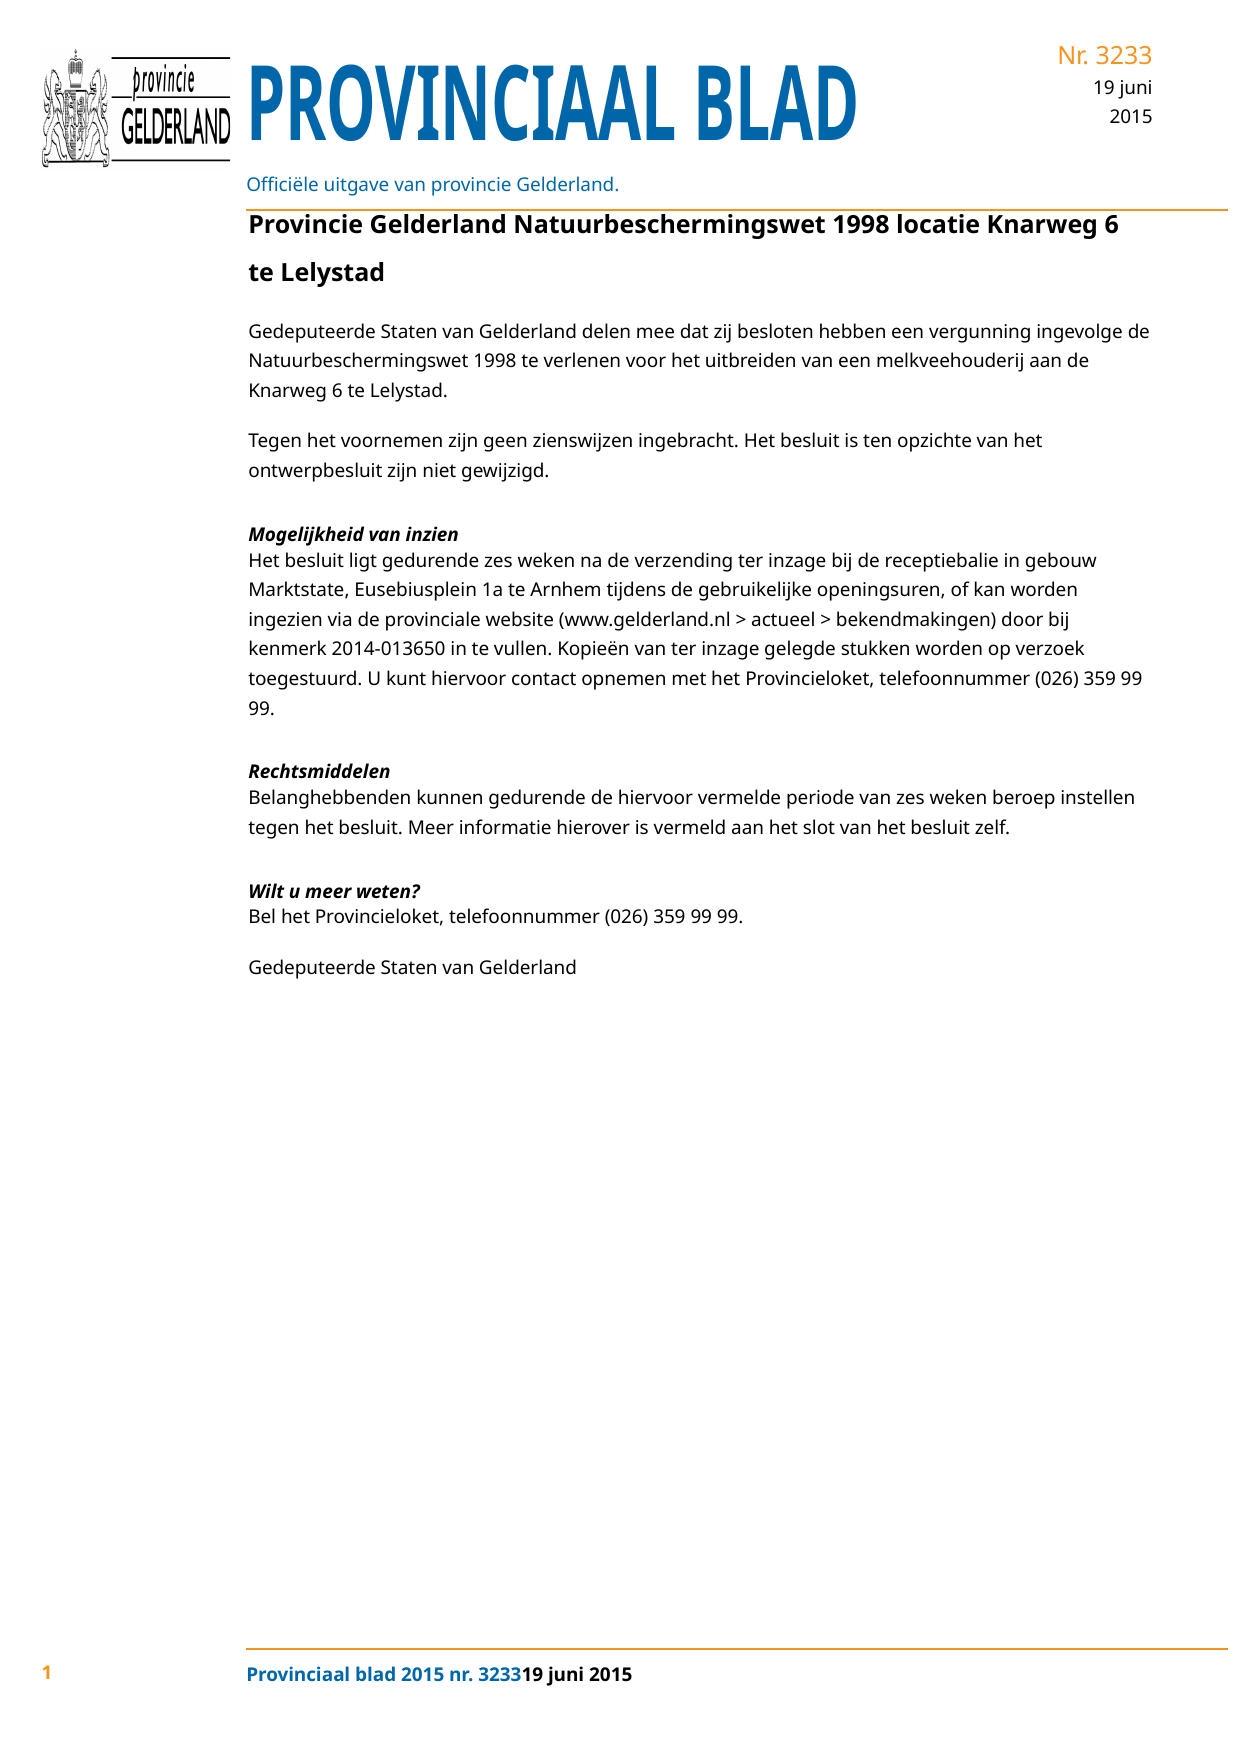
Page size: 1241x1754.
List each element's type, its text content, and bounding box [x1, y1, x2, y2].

text Rechtsmiddelen [248, 759, 1152, 784]
text Bel het Provincieloket, telefoonnummer (026) 359 99 99. [248, 904, 1152, 929]
text Tegen het voornemen zijn geen zienswijzen ingebracht. Het besluit is ten opzichte van het ontwerpbesluit zijn niet gewijzigd. [248, 427, 1152, 483]
text Gedeputeerde Staten van Gelderland [248, 954, 1152, 980]
text Wilt u meer weten? [248, 878, 1152, 904]
text Belanghebbenden kunnen gedurende de hiervoor vermelde periode van zes weken beroep instellen tegen het besluit. Meer informatie hierover is vermeld aan het slot van het besluit zelf. [248, 784, 1152, 840]
picture [41, 47, 231, 172]
text Provincie Gelderland Natuurbeschermingswet 1998 locatie Knarweg 6 te Lelystad [248, 211, 1152, 288]
text Mogelijkheid van inzien [248, 521, 1152, 547]
text Gedeputeerde Staten van Gelderland delen mee dat zij besloten hebben een vergunning ingevolge de Natuurbeschermingswet 1998 te verlenen voor het uitbreiden van een melkveehouderij aan de Knarweg 6 te Lelystad. [248, 318, 1152, 403]
text Het besluit ligt gedurende zes weken na de verzending ter inzage bij de receptiebalie in gebouw Marktstate, Eusebiusplein 1a te Arnhem tijdens de gebruikelijke openingsuren, of kan worden ingezien via de provinciale website (www.gelderland.nl > actueel > bekendmakingen) door bij kenmerk 2014-013650 in te vullen. Kopieën van ter inzage gelegde stukken worden op verzoek toegestuurd. U kunt hiervoor contact opnemen met het Provincieloket, telefoonnummer (026) 359 99 99. [248, 547, 1152, 720]
